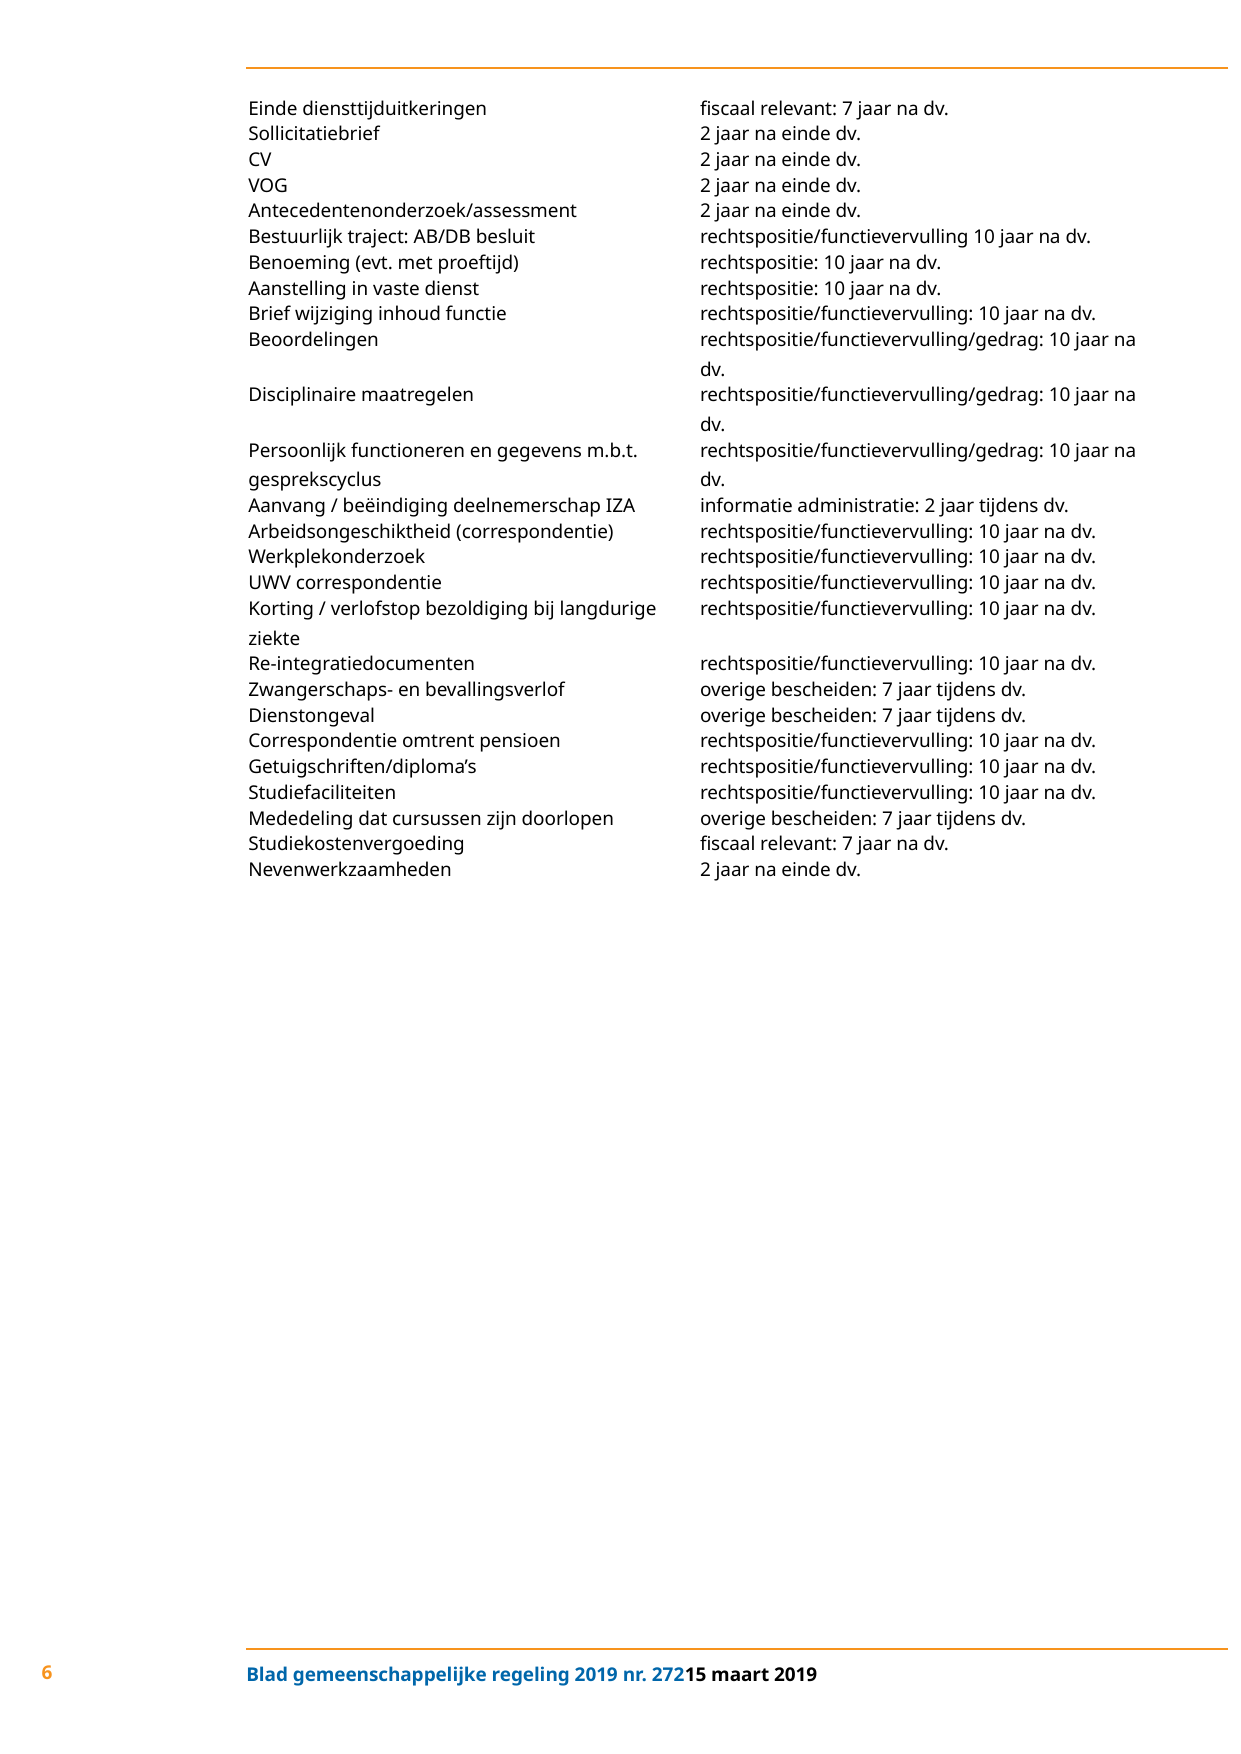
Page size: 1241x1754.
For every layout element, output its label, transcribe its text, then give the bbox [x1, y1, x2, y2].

table_cell Persoonlijk functioneren en gegevens m.b.t. gesprekscyclus [248, 437, 700, 492]
table_cell Antecedentenonderzoek/assessment [248, 198, 700, 223]
table_cell Mededeling dat cursussen zijn doorlopen [248, 805, 700, 831]
table_cell Studiefaciliteiten [248, 779, 700, 805]
picture [41, 47, 231, 172]
table_cell Bestuurlijk traject: AB/DB besluit [248, 224, 700, 249]
table_cell Sollicitatiebrief [248, 121, 700, 146]
table_cell Zwangerschaps- en bevallingsverlof [248, 676, 700, 702]
table_cell 2 jaar na einde dv. [700, 172, 1152, 198]
table_cell Nevenwerkzaamheden [248, 856, 700, 882]
table_cell rechtspositie/functievervulling: 10 jaar na dv. [700, 779, 1152, 805]
table_cell rechtspositie/functievervulling: 10 jaar na dv. [700, 728, 1152, 753]
table_cell Studiekostenvergoeding [248, 831, 700, 856]
table_cell VOG [248, 172, 700, 198]
table_cell Disciplinaire maatregelen [248, 382, 700, 437]
table_cell rechtspositie/functievervulling: 10 jaar na dv. [700, 595, 1152, 651]
table_cell Korting / verlofstop bezoldiging bij langdurige ziekte [248, 595, 700, 651]
table_cell overige bescheiden: 7 jaar tijdens dv. [700, 676, 1152, 702]
table_cell Correspondentie omtrent pensioen [248, 728, 700, 753]
table_cell Re-integratiedocumenten [248, 651, 700, 676]
table_cell 2 jaar na einde dv. [700, 198, 1152, 223]
table_cell Werkplekonderzoek [248, 544, 700, 569]
table_cell rechtspositie/functievervulling: 10 jaar na dv. [700, 301, 1152, 326]
table_cell fiscaal relevant: 7 jaar na dv. [700, 95, 1152, 121]
table_cell rechtspositie/functievervulling/gedrag: 10 jaar na dv. [700, 437, 1152, 492]
table_cell Benoeming (evt. met proeftijd) [248, 249, 700, 275]
table_cell rechtspositie: 10 jaar na dv. [700, 249, 1152, 275]
table_cell Brief wijziging inhoud functie [248, 301, 700, 326]
table_cell rechtspositie/functievervulling: 10 jaar na dv. [700, 544, 1152, 569]
table_cell Dienstongeval [248, 702, 700, 728]
table_cell overige bescheiden: 7 jaar tijdens dv. [700, 702, 1152, 728]
table_cell 2 jaar na einde dv. [700, 121, 1152, 146]
table_cell rechtspositie/functievervulling/gedrag: 10 jaar na dv. [700, 382, 1152, 437]
table_cell rechtspositie/functievervulling: 10 jaar na dv. [700, 754, 1152, 779]
table_cell overige bescheiden: 7 jaar tijdens dv. [700, 805, 1152, 831]
table_cell Einde diensttijduitkeringen [248, 95, 700, 121]
table_cell fiscaal relevant: 7 jaar na dv. [700, 831, 1152, 856]
table_cell rechtspositie/functievervulling: 10 jaar na dv. [700, 570, 1152, 595]
table_cell informatie administratie: 2 jaar tijdens dv. [700, 492, 1152, 518]
table_cell Aanstelling in vaste dienst [248, 275, 700, 301]
table_cell rechtspositie/functievervulling/gedrag: 10 jaar na dv. [700, 326, 1152, 382]
table_cell Arbeidsongeschiktheid (correspondentie) [248, 518, 700, 544]
table_cell Getuigschriften/diploma’s [248, 754, 700, 779]
table_cell rechtspositie/functievervulling: 10 jaar na dv. [700, 518, 1152, 544]
table_cell 2 jaar na einde dv. [700, 146, 1152, 172]
table_cell rechtspositie/functievervulling: 10 jaar na dv. [700, 651, 1152, 676]
table_cell Beoordelingen [248, 326, 700, 382]
table_cell Aanvang / beëindiging deelnemerschap IZA [248, 492, 700, 518]
table_cell rechtspositie/functievervulling 10 jaar na dv. [700, 224, 1152, 249]
table_cell UWV correspondentie [248, 570, 700, 595]
table_cell rechtspositie: 10 jaar na dv. [700, 275, 1152, 301]
table_cell 2 jaar na einde dv. [700, 856, 1152, 882]
table_cell CV [248, 146, 700, 172]
